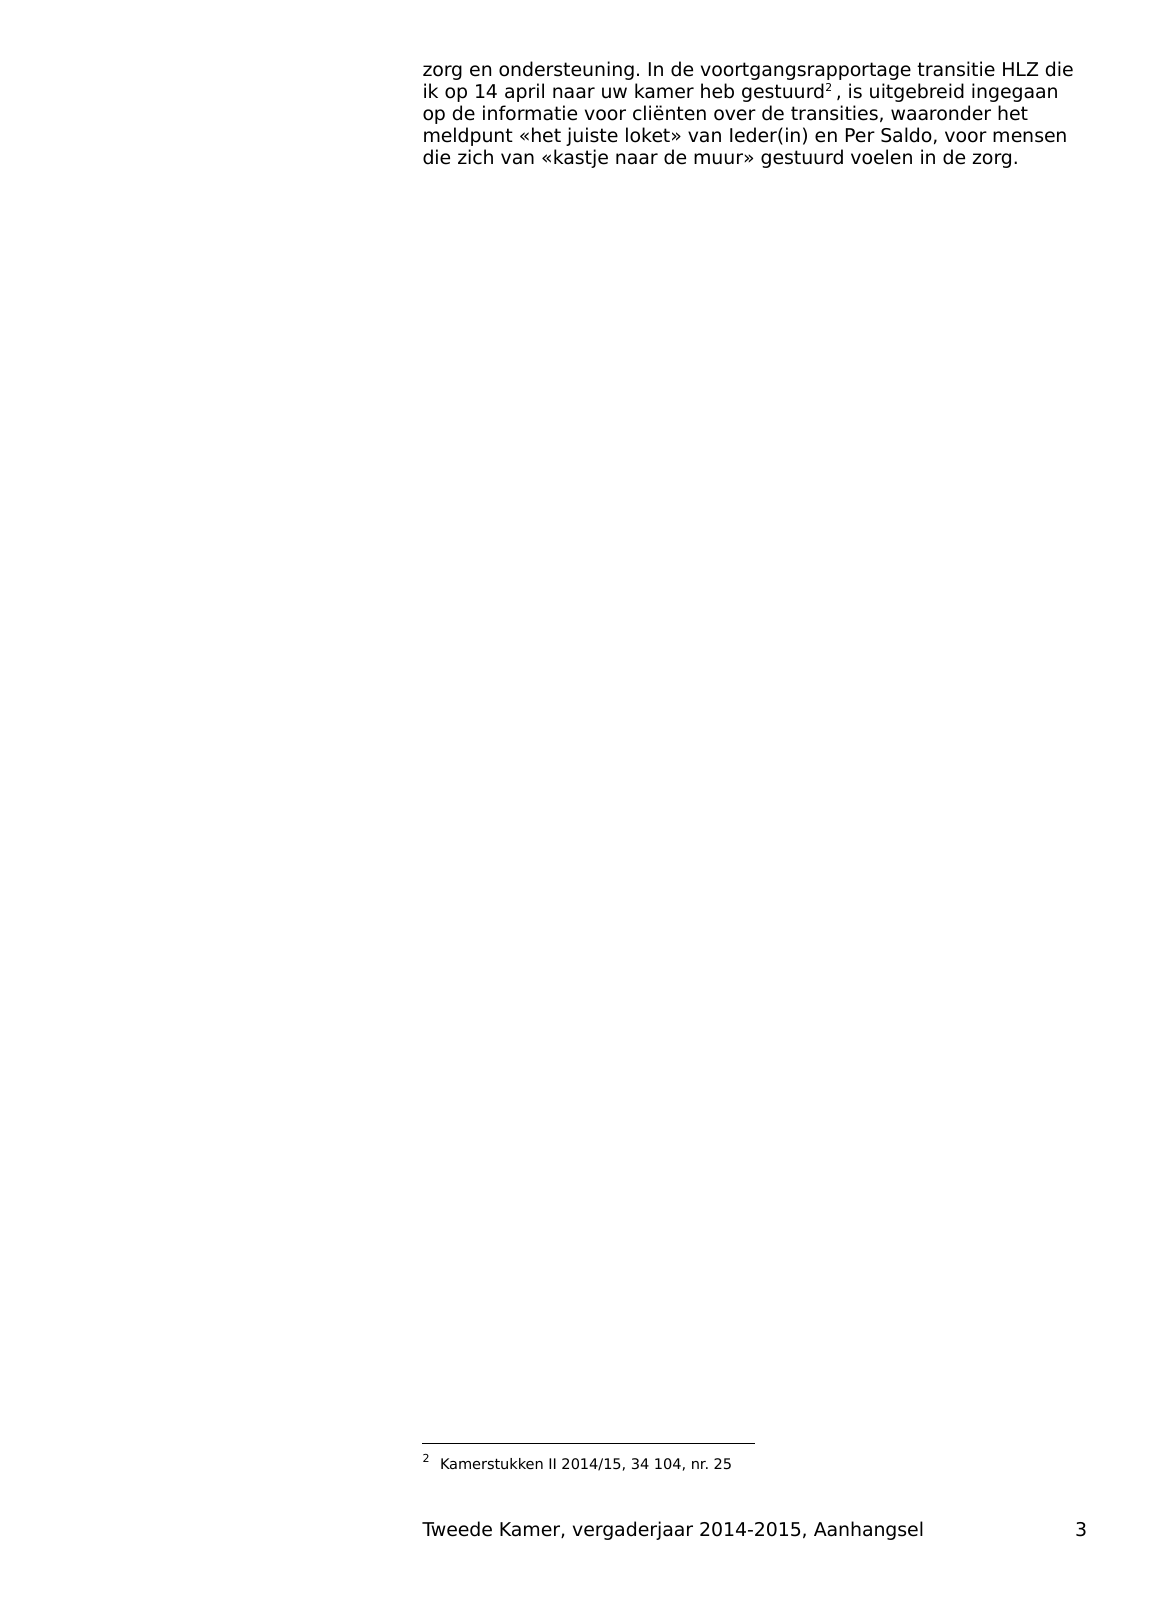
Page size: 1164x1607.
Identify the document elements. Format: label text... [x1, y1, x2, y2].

text zorg en ondersteuning. In de voortgangsrapportage transitie HLZ die ik op 14 april naar uw kamer heb gestuurd, is uitgebreid ingegaan op de informatie voor cliënten over de transities, waaronder het meldpunt «het juiste loket» van Ieder(in) en Per Saldo, voor mensen die zich van «kastje naar de muur» gestuurd voelen in de zorg. [422, 59, 1087, 169]
text Kamerstukken II 2014/15, 34 104, nr. 25 [422, 1452, 1087, 1474]
